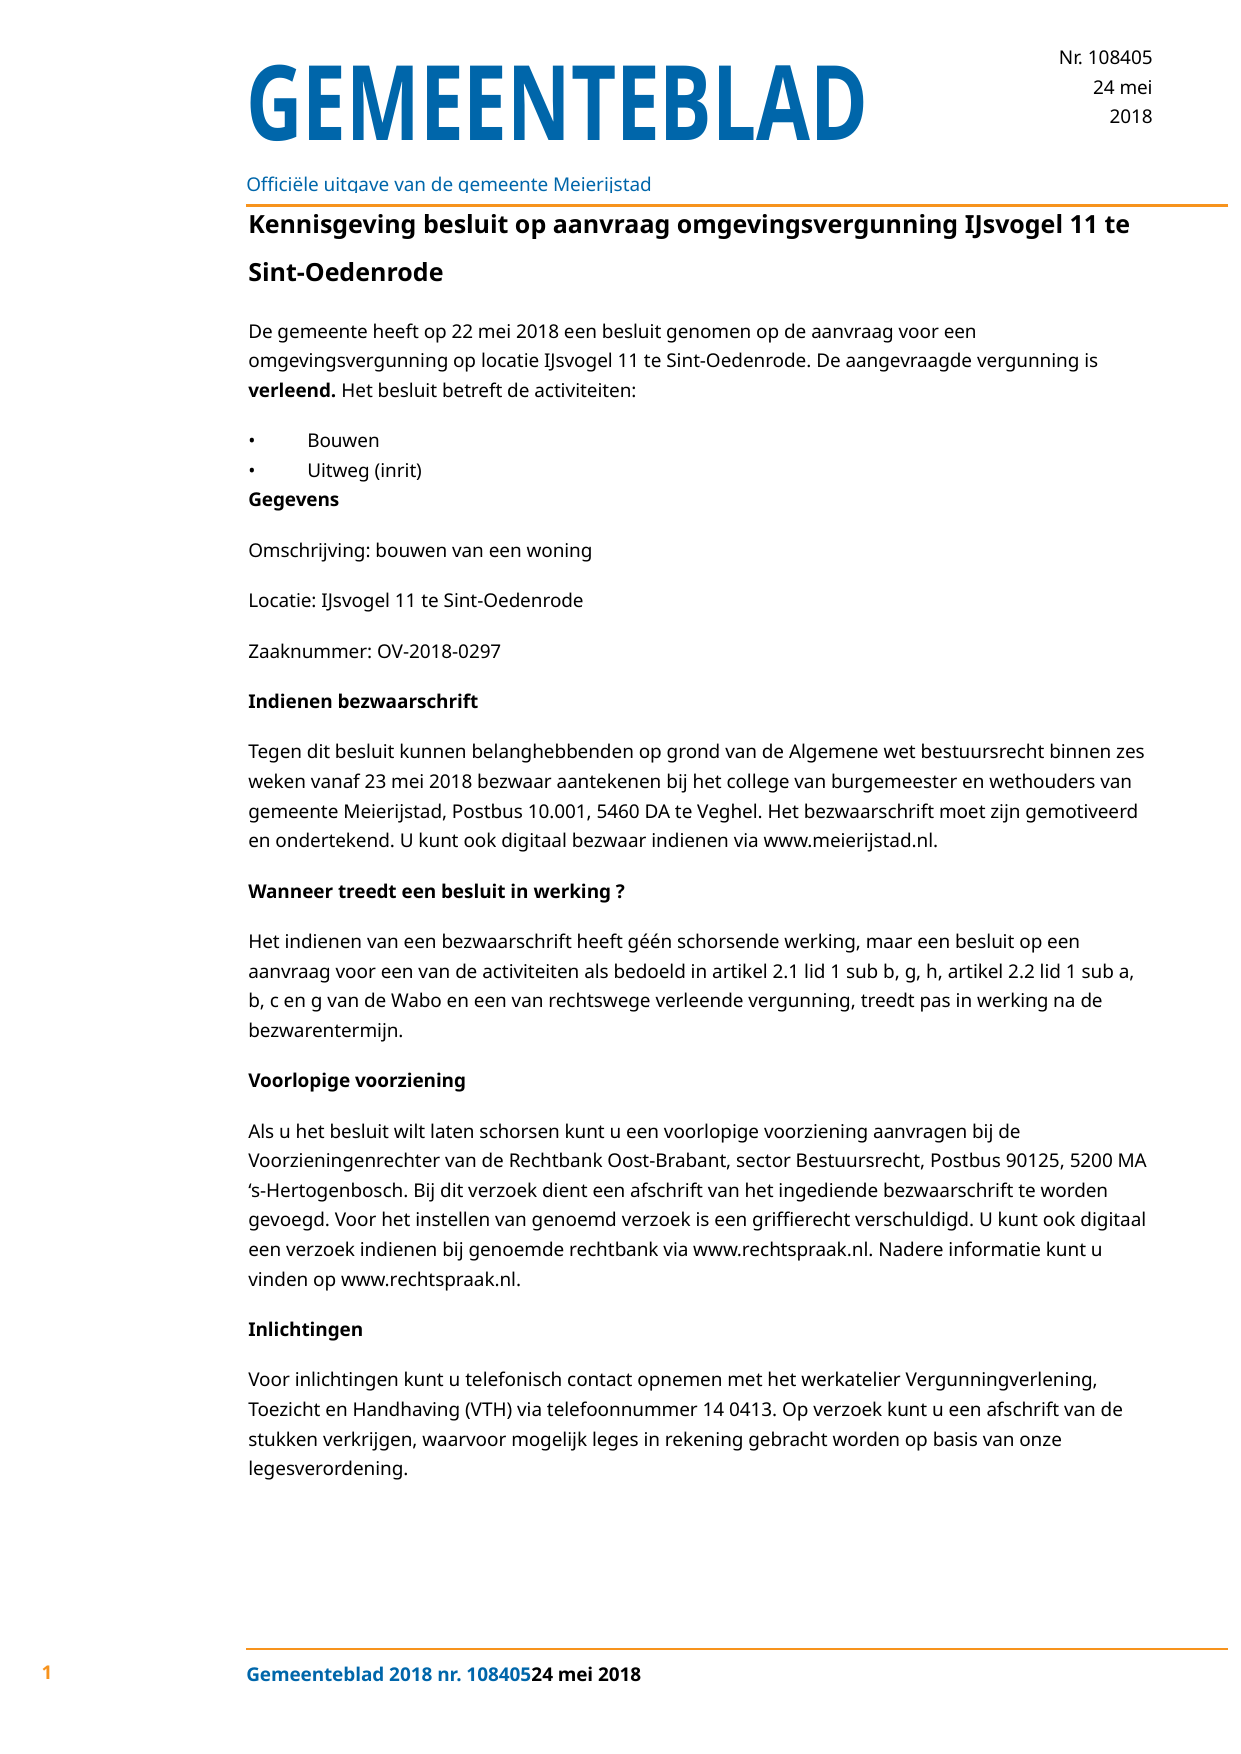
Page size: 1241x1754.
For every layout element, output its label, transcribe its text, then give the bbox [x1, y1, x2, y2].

text Indienen bezwaarschrift [248, 688, 1152, 714]
text Voorlopige voorziening [248, 1067, 1152, 1093]
text Locatie: IJsvogel 11 te Sint-Oedenrode [248, 587, 1152, 613]
text Gegevens [248, 487, 1152, 512]
text Als u het besluit wilt laten schorsen kunt u een voorlopige voorziening aanvragen bij de Voorzieningenrechter van de Rechtbank Oost-Brabant, sector Bestuursrecht, Postbus 90125, 5200 MA ‘s-Hertogenbosch. Bij dit verzoek dient een afschrift van het ingediende bezwaarschrift te worden gevoegd. Voor het instellen van genoemd verzoek is een griffierecht verschuldigd. U kunt ook digitaal een verzoek indienen bij genoemde rechtbank via www.rechtspraak.nl. Nadere informatie kunt u vinden op www.rechtspraak.nl. [248, 1118, 1152, 1292]
text Voor inlichtingen kunt u telefonisch contact opnemen met het werkatelier Vergunningverlening, Toezicht en Handhaving (VTH) via telefoonnummer 14 0413. Op verzoek kunt u een afschrift van de stukken verkrijgen, waarvoor mogelijk leges in rekening gebracht worden op basis van onze legesverordening. [248, 1367, 1152, 1481]
list Uitweg (inrit) [248, 457, 1152, 483]
text Inlichtingen [248, 1316, 1152, 1342]
text Kennisgeving besluit op aanvraag omgevingsvergunning IJsvogel 11 te Sint-Oedenrode [248, 207, 1152, 288]
text De gemeente heeft op 22 mei 2018 een besluit genomen op de aanvraag voor een omgevingsvergunning op locatie IJsvogel 11 te Sint-Oedenrode. De aangevraagde vergunning is verleend. Het besluit betreft de activiteiten: [248, 318, 1152, 403]
text Omschrijving: bouwen van een woning [248, 537, 1152, 563]
text Het indienen van een bezwaarschrift heeft géén schorsende werking, maar een besluit op een aanvraag voor een van de activiteiten als bedoeld in artikel 2.1 lid 1 sub b, g, h, artikel 2.2 lid 1 sub a, b, c en g van de Wabo en een van rechtswege verleende vergunning, treedt pas in werking na de bezwarentermijn. [248, 928, 1152, 1043]
picture [41, 47, 231, 172]
text Zaaknummer: OV-2018-0297 [248, 638, 1152, 664]
list Bouwen [248, 427, 1152, 453]
text Tegen dit besluit kunnen belanghebbenden op grond van de Algemene wet bestuursrecht binnen zes weken vanaf 23 mei 2018 bezwaar aantekenen bij het college van burgemeester en wethouders van gemeente Meierijstad, Postbus 10.001, 5460 DA te Veghel. Het bezwaarschrift moet zijn gemotiveerd en ondertekend. U kunt ook digitaal bezwaar indienen via www.meierijstad.nl. [248, 739, 1152, 853]
text Wanneer treedt een besluit in werking ? [248, 878, 1152, 904]
